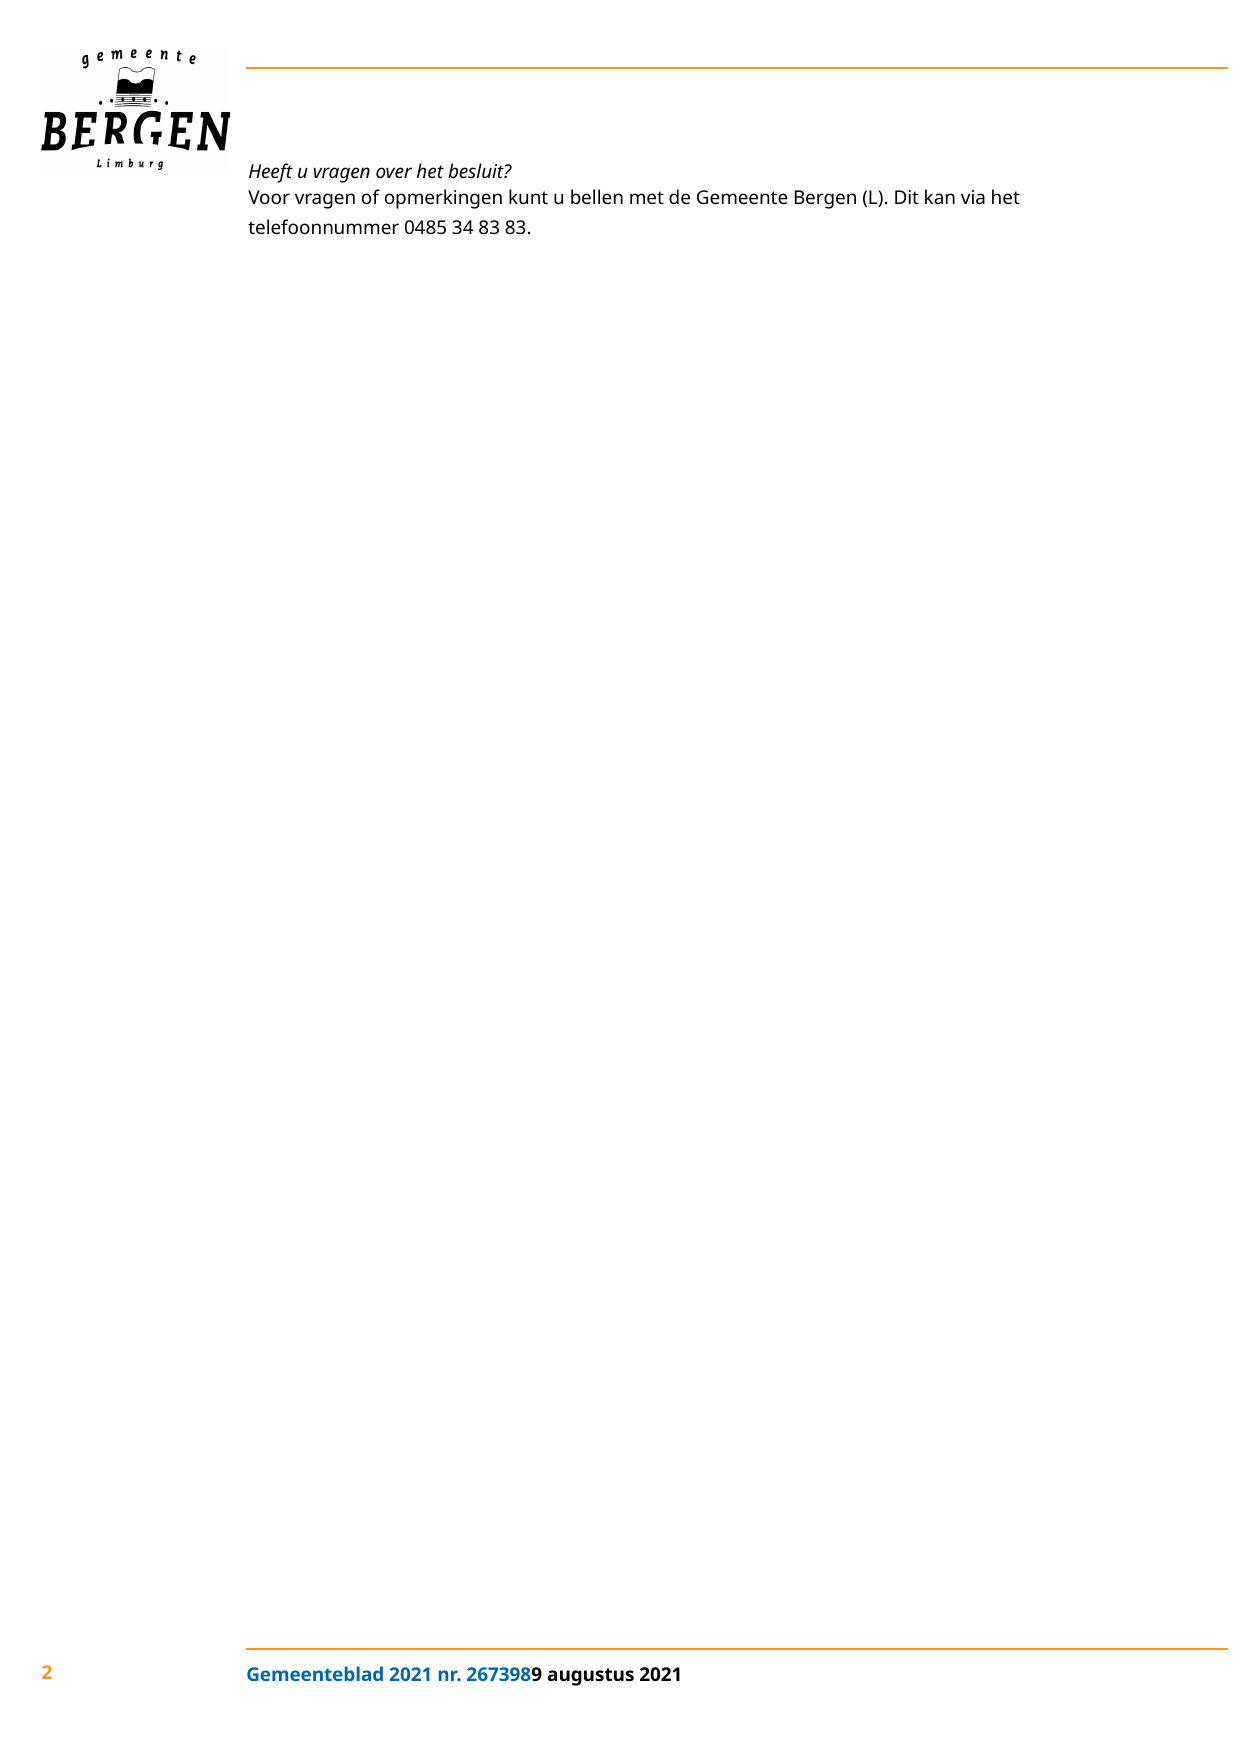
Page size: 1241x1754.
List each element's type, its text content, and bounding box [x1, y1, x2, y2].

text Heeft u vragen over het besluit? [248, 159, 1152, 184]
text Voor vragen of opmerkingen kunt u bellen met de Gemeente Bergen (L). Dit kan via het telefoonnummer 0485 34 83 83. [248, 184, 1152, 240]
picture [41, 47, 231, 172]
